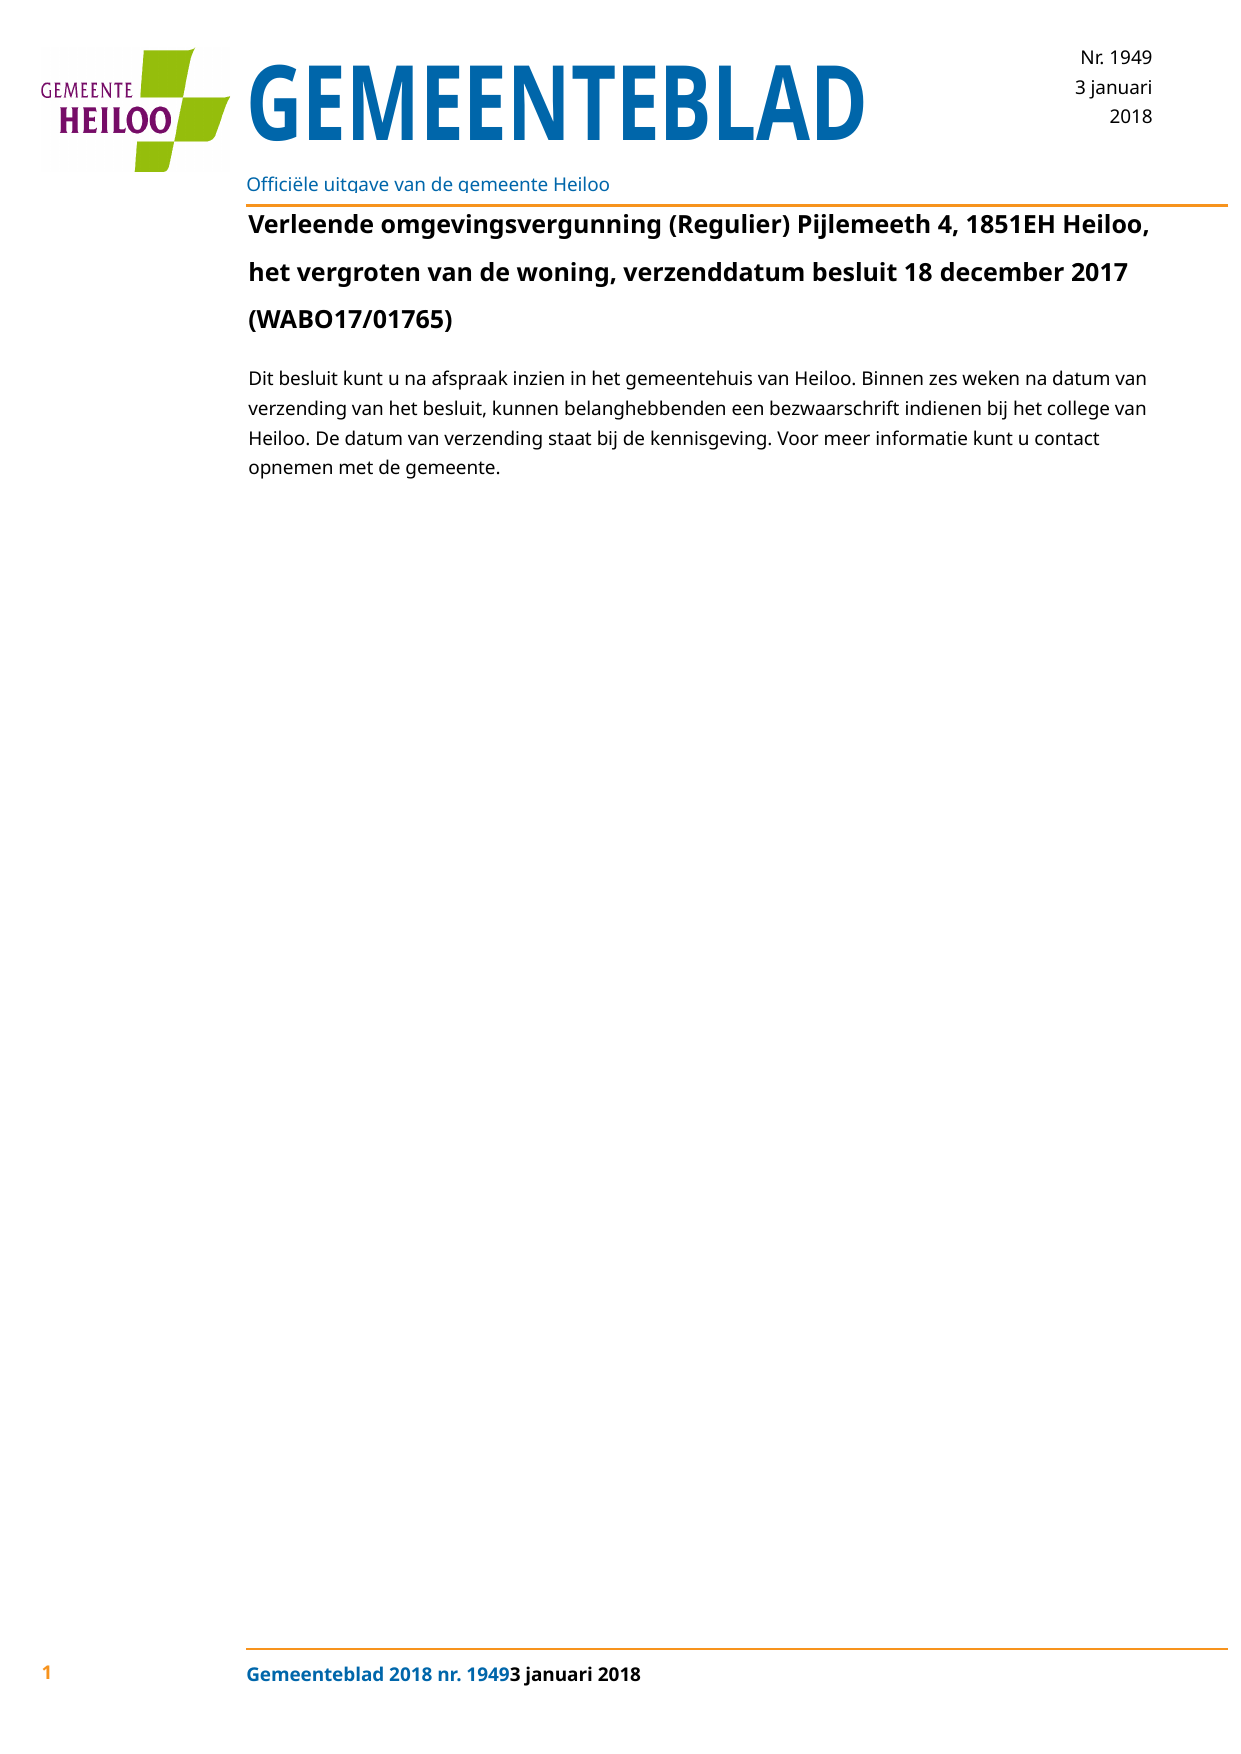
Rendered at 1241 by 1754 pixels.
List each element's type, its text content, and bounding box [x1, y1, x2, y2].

text Dit besluit kunt u na afspraak inzien in het gemeentehuis van Heiloo. Binnen zes weken na datum van verzending van het besluit, kunnen belanghebbenden een bezwaarschrift indienen bij het college van Heiloo. De datum van verzending staat bij de kennisgeving. Voor meer informatie kunt u contact opnemen met de gemeente. [248, 366, 1152, 480]
picture [41, 47, 231, 172]
text Verleende omgevingsvergunning (Regulier) Pijlemeeth 4, 1851EH Heiloo, het vergroten van de woning, verzenddatum besluit 18 december 2017 (WABO17/01765) [248, 207, 1152, 336]
